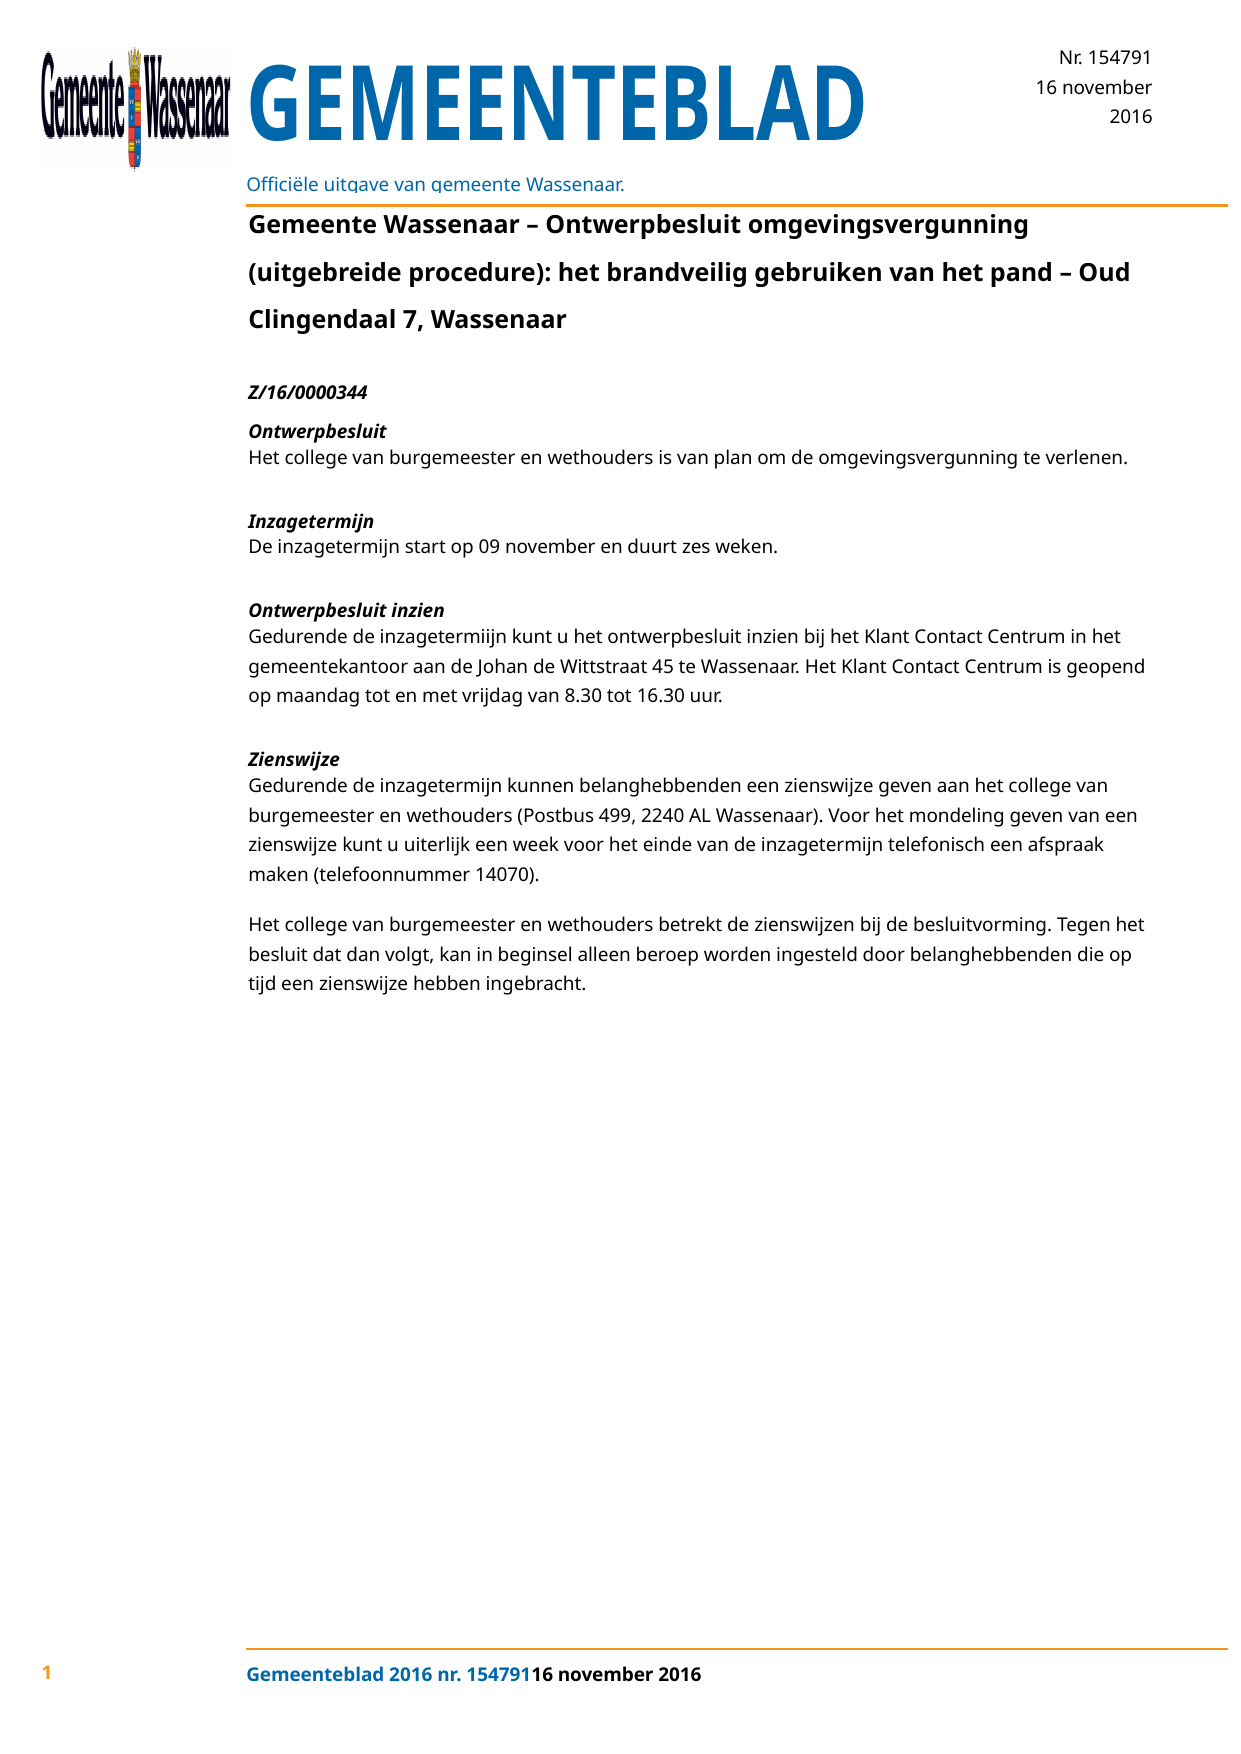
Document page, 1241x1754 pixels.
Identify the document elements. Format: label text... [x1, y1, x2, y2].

text Inzagetermijn [248, 508, 1152, 534]
text Gemeente Wassenaar – Ontwerpbesluit omgevingsvergunning (uitgebreide procedure): het brandveilig gebruiken van het pand – Oud Clingendaal 7, Wassenaar [248, 207, 1152, 336]
text Het college van burgemeester en wethouders betrekt de zienswijzen bij de besluitvorming. Tegen het besluit dat dan volgt, kan in beginsel alleen beroep worden ingesteld door belanghebbenden die op tijd een zienswijze hebben ingebracht. [248, 911, 1152, 996]
text Ontwerpbesluit inzien [248, 598, 1152, 623]
text Zienswijze [248, 747, 1152, 772]
text Gedurende de inzagetermiijn kunt u het ontwerpbesluit inzien bij het Klant Contact Centrum in het gemeentekantoor aan de Johan de Wittstraat 45 te Wassenaar. Het Klant Contact Centrum is geopend op maandag tot en met vrijdag van 8.30 tot 16.30 uur. [248, 623, 1152, 708]
text Ontwerpbesluit [248, 418, 1152, 444]
text Gedurende de inzagetermijn kunnen belanghebbenden een zienswijze geven aan het college van burgemeester en wethouders (Postbus 499, 2240 AL Wassenaar). Voor het mondeling geven van een zienswijze kunt u uiterlijk een week voor het einde van de inzagetermijn telefonisch een afspraak maken (telefoonnummer 14070). [248, 772, 1152, 887]
text Z/16/0000344 [248, 379, 1152, 405]
text Het college van burgemeester en wethouders is van plan om de omgevingsvergunning te verlenen. [248, 444, 1152, 470]
picture [41, 47, 231, 172]
text De inzagetermijn start op 09 november en duurt zes weken. [248, 534, 1152, 559]
